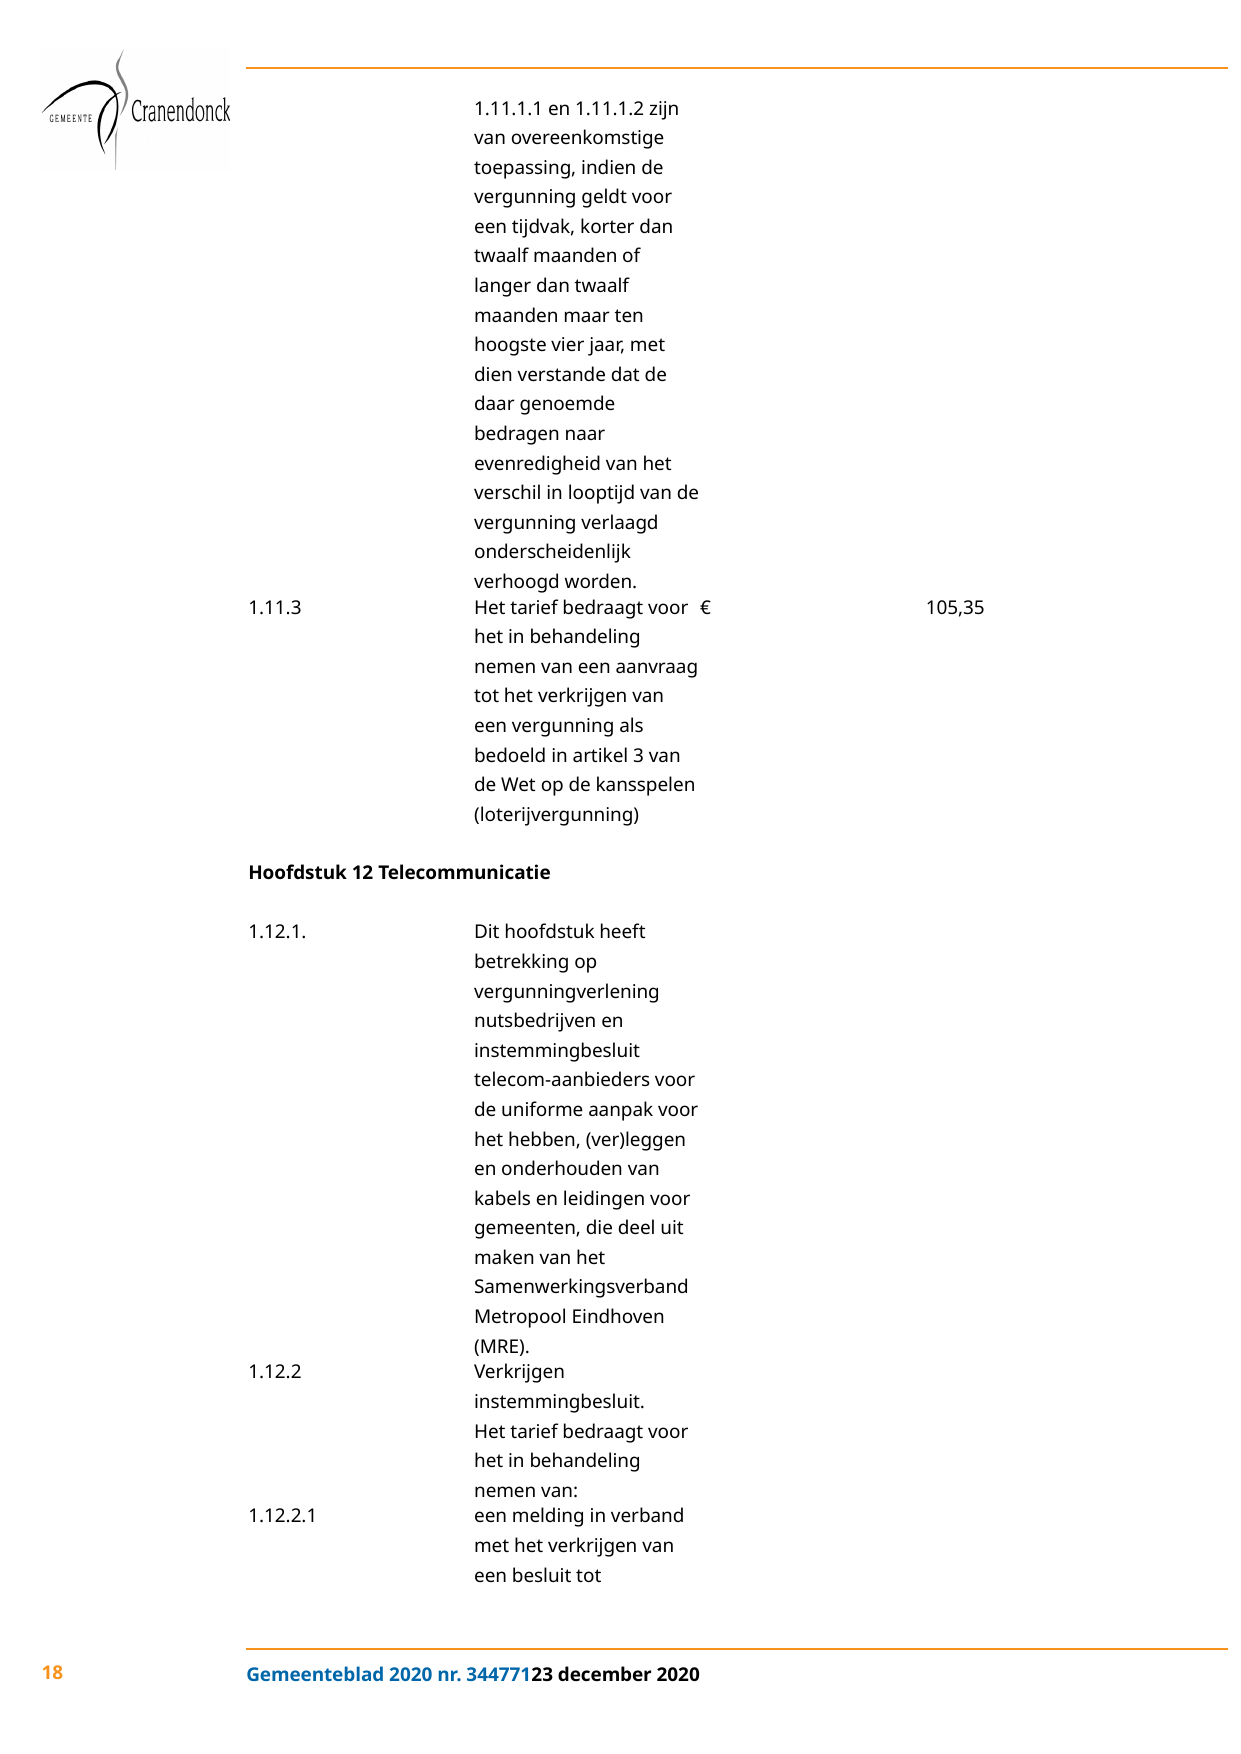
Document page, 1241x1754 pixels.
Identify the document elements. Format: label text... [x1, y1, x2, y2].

table_cell een melding in verband met het verkrijgen van een besluit tot [474, 1503, 700, 1588]
table_cell [926, 95, 1152, 594]
table_cell 1.11.1.1 en 1.11.1.2 zijn van overeenkomstige toepassing, indien de vergunning geldt voor een tijdvak, korter dan twaalf maanden of langer dan twaalf maanden maar ten hoogste vier jaar, met dien verstande dat de daar genoemde bedragen naar evenredigheid van het verschil in looptijd van de vergunning verlaagd onderscheidenlijk verhoogd worden. [474, 95, 700, 594]
table_cell [700, 1359, 926, 1503]
table_cell 1.12.2 [248, 1359, 474, 1503]
table_cell € [700, 594, 926, 827]
table_cell [926, 1359, 1152, 1503]
table_cell Het tarief bedraagt voor het in behandeling nemen van een aanvraag tot het verkrijgen van een vergunning als bedoeld in artikel 3 van de Wet op de kansspelen (loterijvergunning) [474, 594, 700, 827]
table_header [700, 919, 926, 1359]
picture [41, 47, 231, 172]
table_cell [700, 1503, 926, 1588]
table_cell 105,35 [926, 594, 1152, 827]
table_cell [700, 95, 926, 594]
table_header [926, 919, 1152, 1359]
table_cell 1.11.3 [248, 594, 474, 827]
table_cell Verkrijgen instemmingbesluit. Het tarief bedraagt voor het in behandeling nemen van: [474, 1359, 700, 1503]
table_cell [248, 95, 474, 594]
table_cell 1.12.2.1 [248, 1503, 474, 1588]
text Hoofdstuk 12 Telecommunicatie [248, 859, 1152, 885]
table_cell [926, 1503, 1152, 1588]
table_header Dit hoofdstuk heeft betrekking op vergunningverlening nutsbedrijven en instemmingbesluit telecom-aanbieders voor de uniforme aanpak voor het hebben, (ver)leggen en onderhouden van kabels en leidingen voor gemeenten, die deel uit maken van het Samenwerkingsverband Metropool Eindhoven (MRE). [474, 919, 700, 1359]
table_header 1.12.1. [248, 919, 474, 1359]
